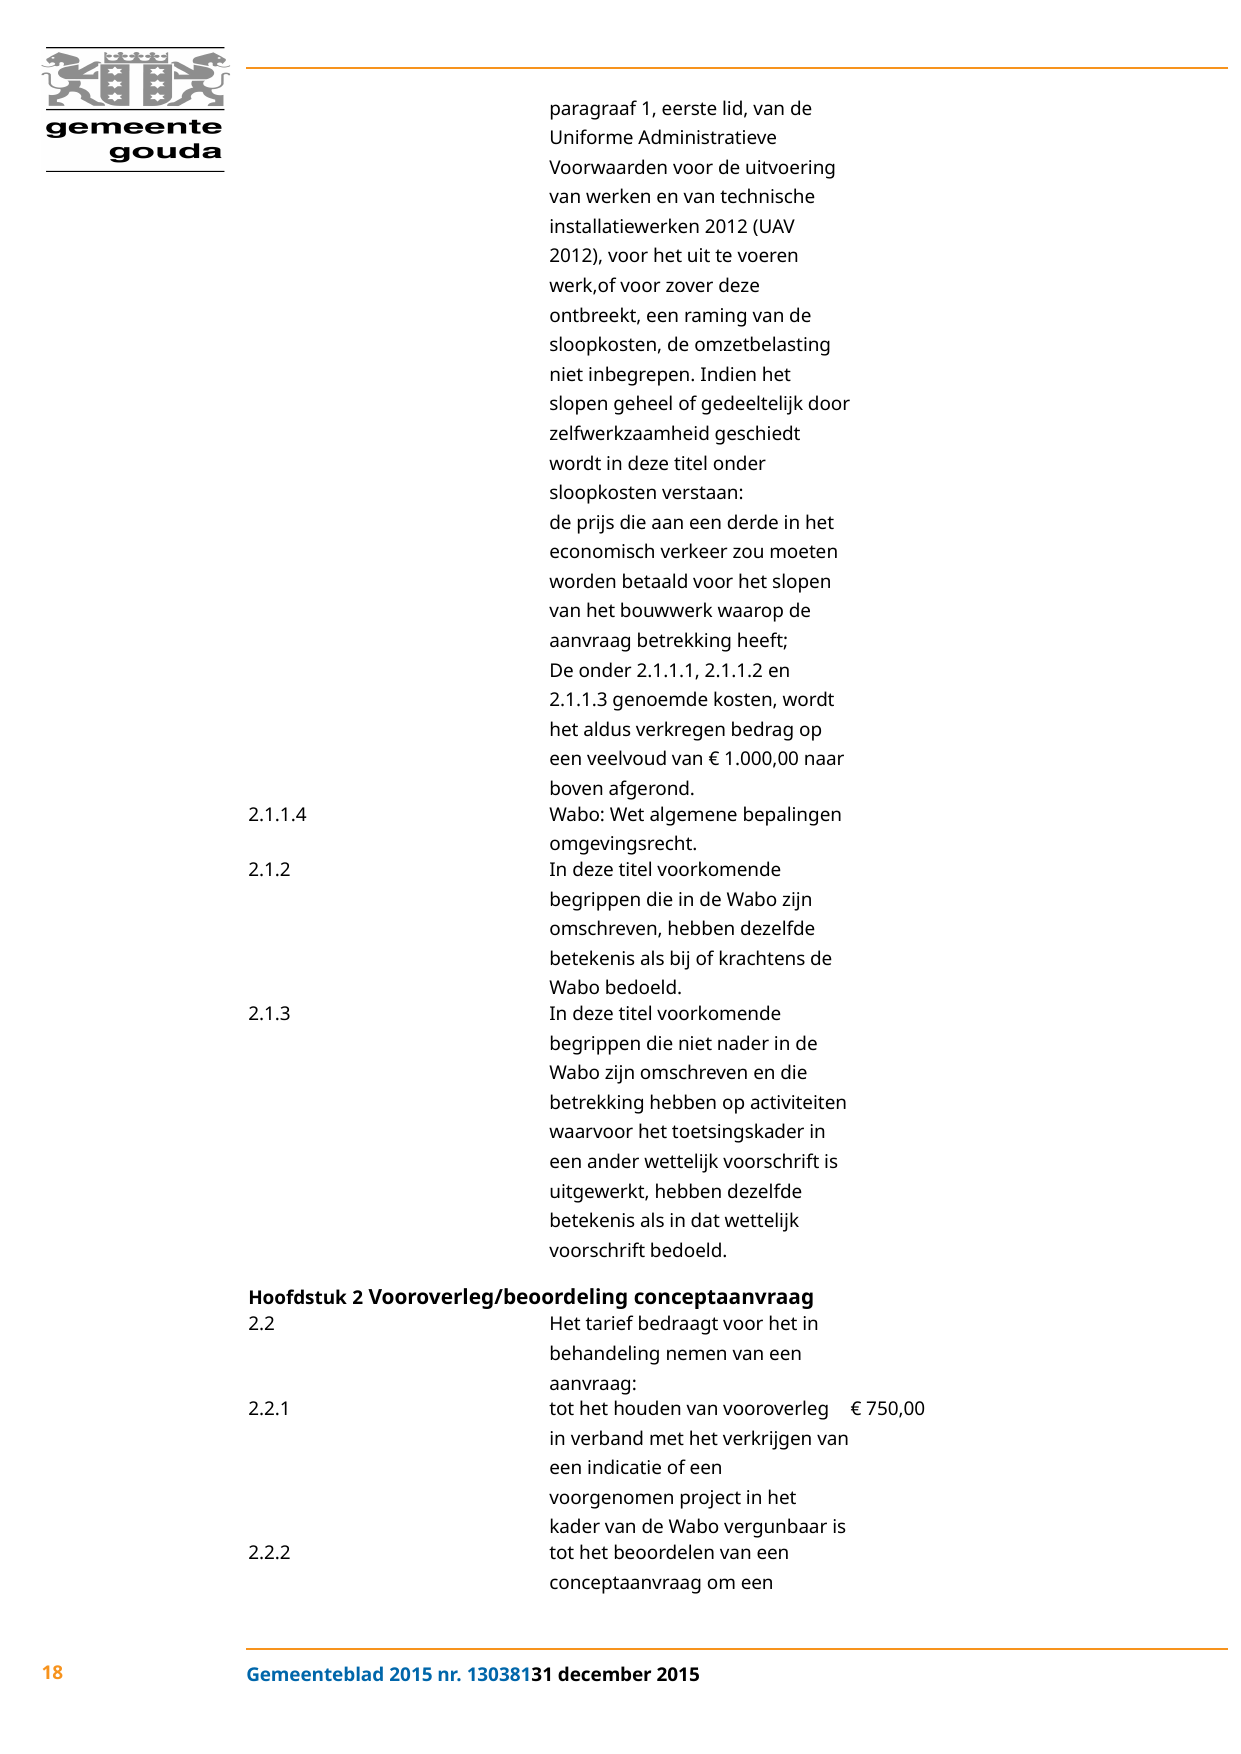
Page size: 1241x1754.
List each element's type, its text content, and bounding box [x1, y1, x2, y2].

table_cell € 750,00 [850, 1395, 1152, 1539]
table_cell 2.2.1 [248, 1395, 549, 1539]
table_cell 2.1.3 [248, 1000, 549, 1263]
table_cell In deze titel voorkomende begrippen die niet nader in de Wabo zijn omschreven en die betrekking hebben op activiteiten waarvoor het toetsingskader in een ander wettelijk voorschrift is uitgewerkt, hebben dezelfde betekenis als in dat wettelijk voorschrift bedoeld. [549, 1000, 850, 1263]
table_header 2.2 [248, 1311, 549, 1395]
table_cell paragraaf 1, eerste lid, van de Uniforme Administratieve Voorwaarden voor de uitvoering van werken en van technische installatiewerken 2012 (UAV 2012), voor het uit te voeren werk,of voor zover deze ontbreekt, een raming van de sloopkosten, de omzetbelasting niet inbegrepen. Indien het slopen geheel of gedeeltelijk door zelfwerkzaamheid geschiedt wordt in deze titel onder sloopkosten verstaan: de prijs die aan een derde in het economisch verkeer zou moeten worden betaald voor het slopen van het bouwwerk waarop de aanvraag betrekking heeft; De onder 2.1.1.1, 2.1.1.2 en 2.1.1.3 genoemde kosten, wordt het aldus verkregen bedrag op een veelvoud van € 1.000,00 naar boven afgerond. [549, 95, 850, 801]
table_cell [850, 95, 1152, 801]
table_header Het tarief bedraagt voor het in behandeling nemen van een aanvraag: [549, 1311, 850, 1395]
table_cell In deze titel voorkomende begrippen die in de Wabo zijn omschreven, hebben dezelfde betekenis als bij of krachtens de Wabo bedoeld. [549, 856, 850, 1000]
table_cell [850, 1540, 1152, 1595]
table_cell [850, 801, 1152, 856]
table_cell tot het houden van vooroverleg in verband met het verkrijgen van een indicatie of een voorgenomen project in het kader van de Wabo vergunbaar is [549, 1395, 850, 1539]
table_header [850, 1311, 1152, 1395]
table_cell 2.1.1.4 [248, 801, 549, 856]
text Hoofdstuk 2 Vooroverleg/beoordeling conceptaanvraag [248, 1282, 1152, 1310]
table_cell 2.1.2 [248, 856, 549, 1000]
table_cell [850, 1000, 1152, 1263]
table_cell [850, 856, 1152, 1000]
picture [41, 47, 231, 172]
table_cell 2.2.2 [248, 1540, 549, 1595]
table_cell [248, 95, 549, 801]
table_cell tot het beoordelen van een conceptaanvraag om een [549, 1540, 850, 1595]
table_cell Wabo: Wet algemene bepalingen omgevingsrecht. [549, 801, 850, 856]
